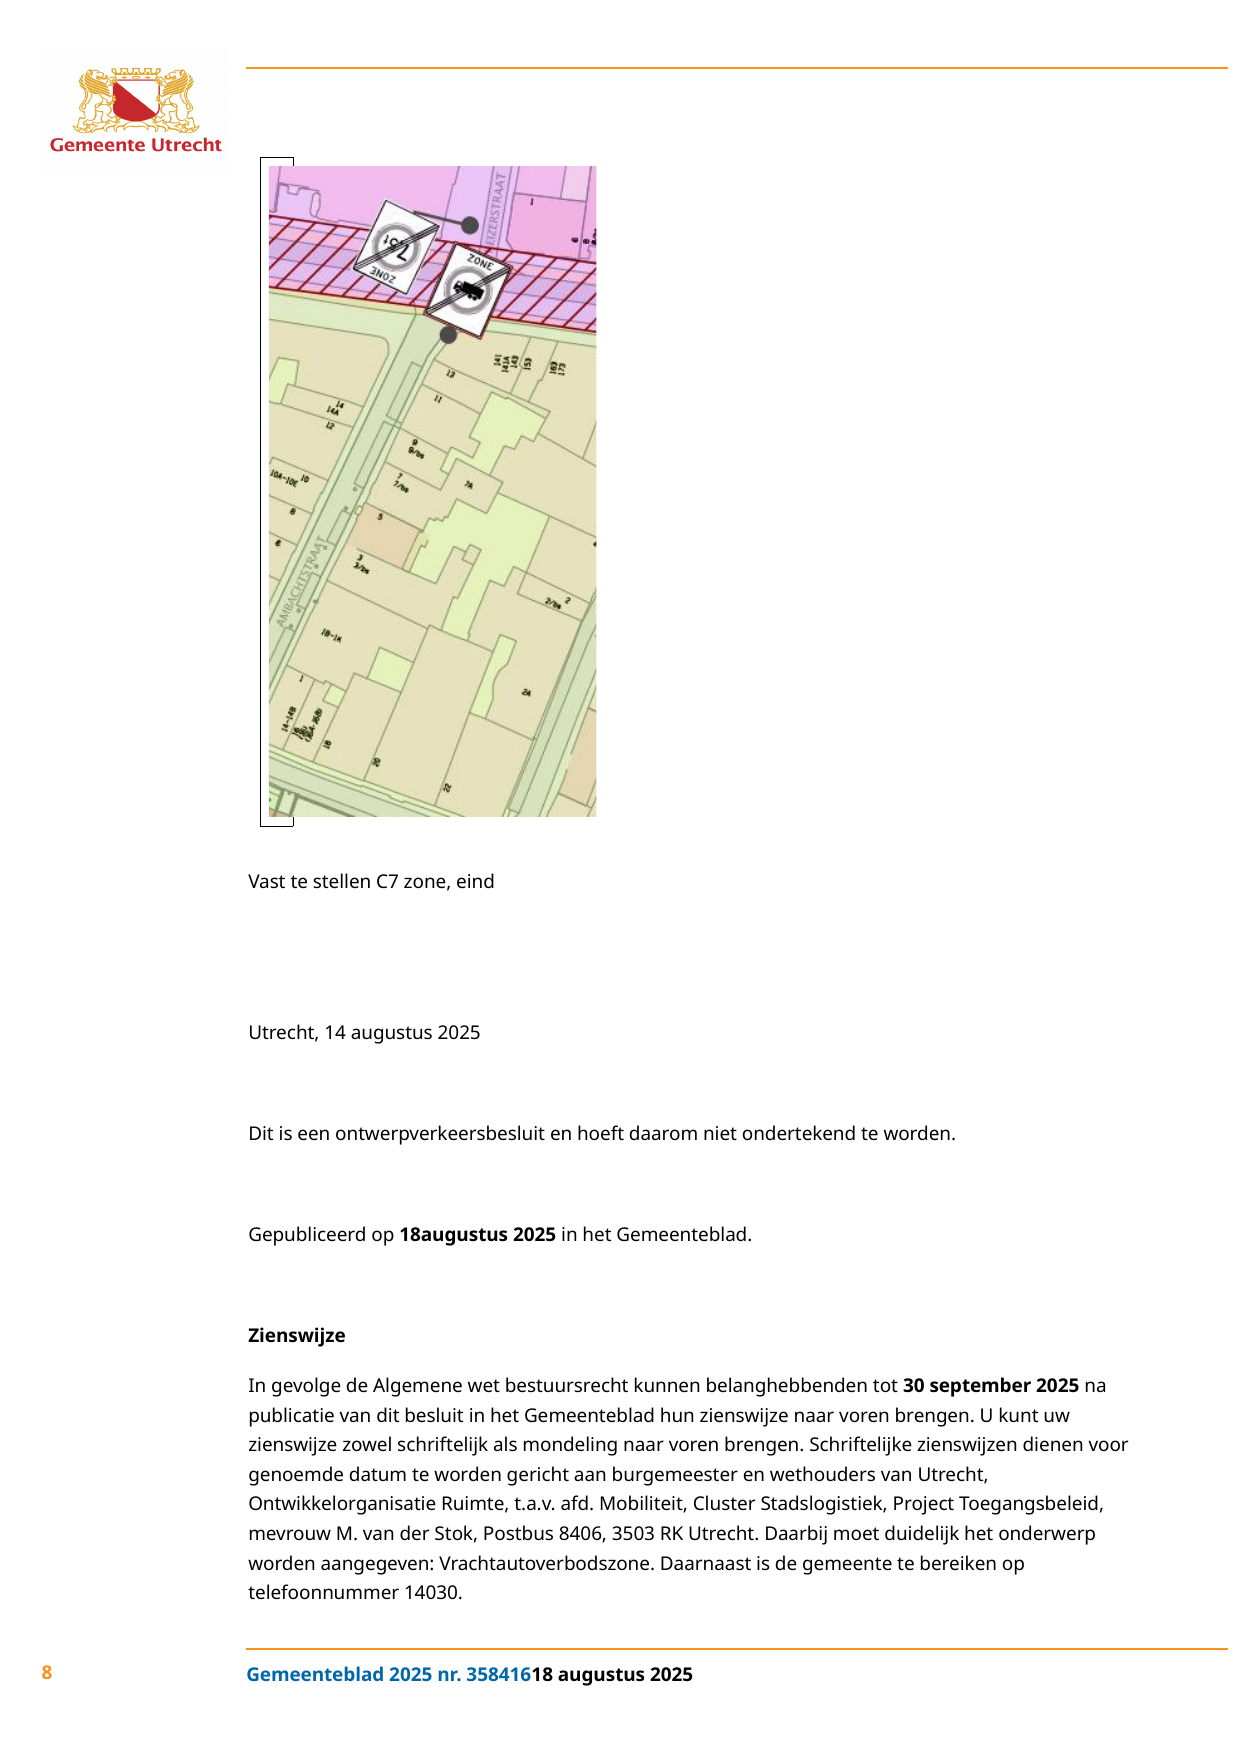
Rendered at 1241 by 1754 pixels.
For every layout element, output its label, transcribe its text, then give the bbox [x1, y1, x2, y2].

text Zienswijze [248, 1322, 1152, 1347]
picture [41, 47, 231, 172]
text Vast te stellen C7 zone, eind [248, 868, 1152, 894]
picture [268, 166, 597, 817]
text In gevolge de Algemene wet bestuursrecht kunnen belanghebbenden tot 30 september 2025 na publicatie van dit besluit in het Gemeenteblad hun zienswijze naar voren brengen. U kunt uw zienswijze zowel schriftelijk als mondeling naar voren brengen. Schriftelijke zienswijzen dienen voor genoemde datum te worden gericht aan burgemeester en wethouders van Utrecht, Ontwikkelorganisatie Ruimte, t.a.v. afd. Mobiliteit, Cluster Stadslogistiek, Project Toegangsbeleid, mevrouw M. van der Stok, Postbus 8406, 3503 RK Utrecht. Daarbij moet duidelijk het onderwerp worden aangegeven: Vrachtautoverbodszone. Daarnaast is de gemeente te bereiken op telefoonnummer 14030. [248, 1372, 1152, 1605]
text Dit is een ontwerpverkeersbesluit en hoeft daarom niet ondertekend te worden. [248, 1120, 1152, 1146]
text Utrecht, 14 augustus 2025 [248, 1019, 1152, 1045]
text Gepubliceerd op 18augustus 2025 in het Gemeenteblad. [248, 1221, 1152, 1247]
